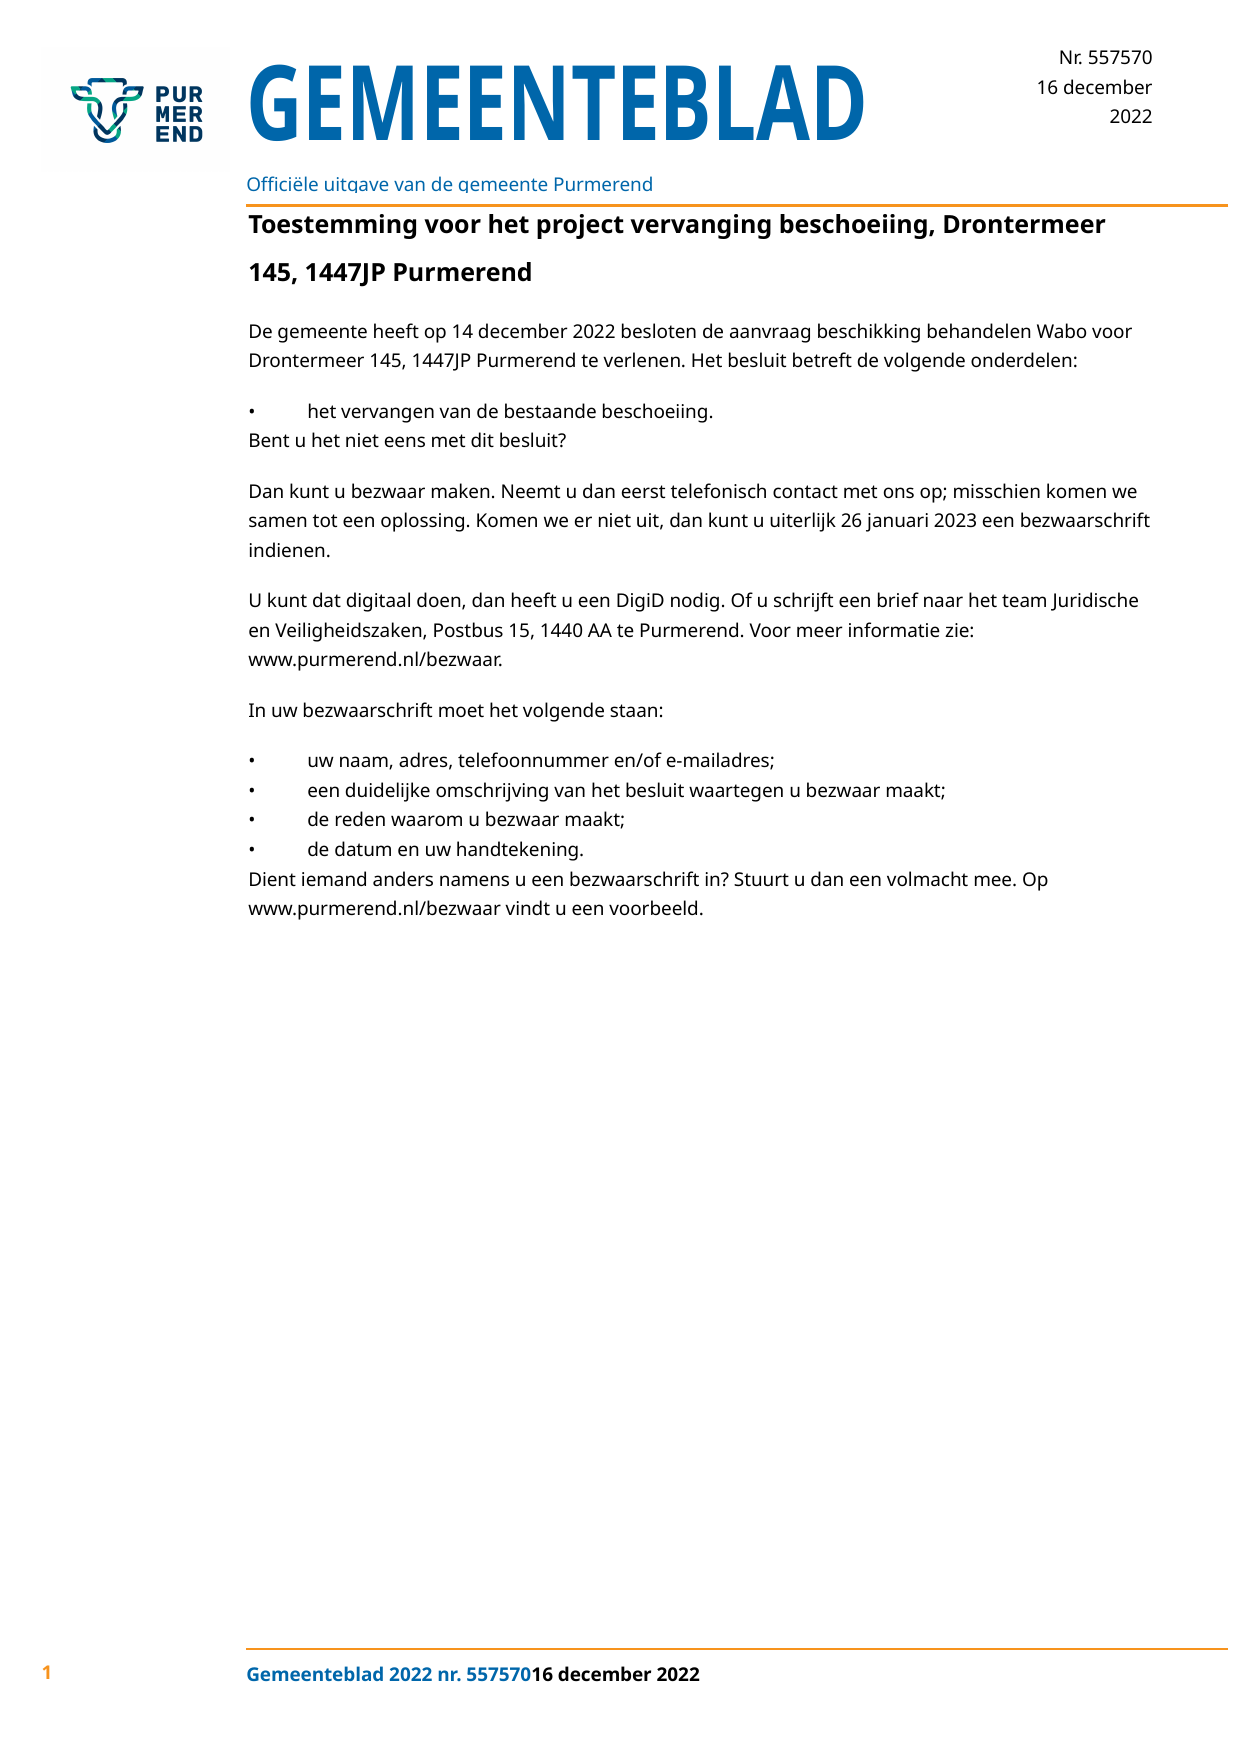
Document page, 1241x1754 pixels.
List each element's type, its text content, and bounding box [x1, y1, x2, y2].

picture [41, 47, 231, 172]
list uw naam, adres, telefoonnummer en/of e-mailadres; [248, 747, 1152, 773]
list een duidelijke omschrijving van het besluit waartegen u bezwaar maakt; [248, 777, 1152, 803]
text U kunt dat digitaal doen, dan heeft u een DigiD nodig. Of u schrijft een brief naar het team Juridische en Veiligheidszaken, Postbus 15, 1440 AA te Purmerend. Voor meer informatie zie: www.purmerend.nl/bezwaar. [248, 587, 1152, 672]
list het vervangen van de bestaande beschoeiing. [248, 398, 1152, 424]
text Dan kunt u bezwaar maken. Neemt u dan eerst telefonisch contact met ons op; misschien komen we samen tot een oplossing. Komen we er niet uit, dan kunt u uiterlijk 26 januari 2023 een bezwaarschrift indienen. [248, 478, 1152, 563]
text Toestemming voor het project vervanging beschoeiing, Drontermeer 145, 1447JP Purmerend [248, 207, 1152, 288]
text Bent u het niet eens met dit besluit? [248, 427, 1152, 453]
text De gemeente heeft op 14 december 2022 besloten de aanvraag beschikking behandelen Wabo voor Drontermeer 145, 1447JP Purmerend te verlenen. Het besluit betreft de volgende onderdelen: [248, 318, 1152, 373]
list de datum en uw handtekening. [248, 836, 1152, 862]
list de reden waarom u bezwaar maakt; [248, 807, 1152, 832]
text In uw bezwaarschrift moet het volgende staan: [248, 697, 1152, 723]
text Dient iemand anders namens u een bezwaarschrift in? Stuurt u dan een volmacht mee. Op www.purmerend.nl/bezwaar vindt u een voorbeeld. [248, 866, 1152, 921]
